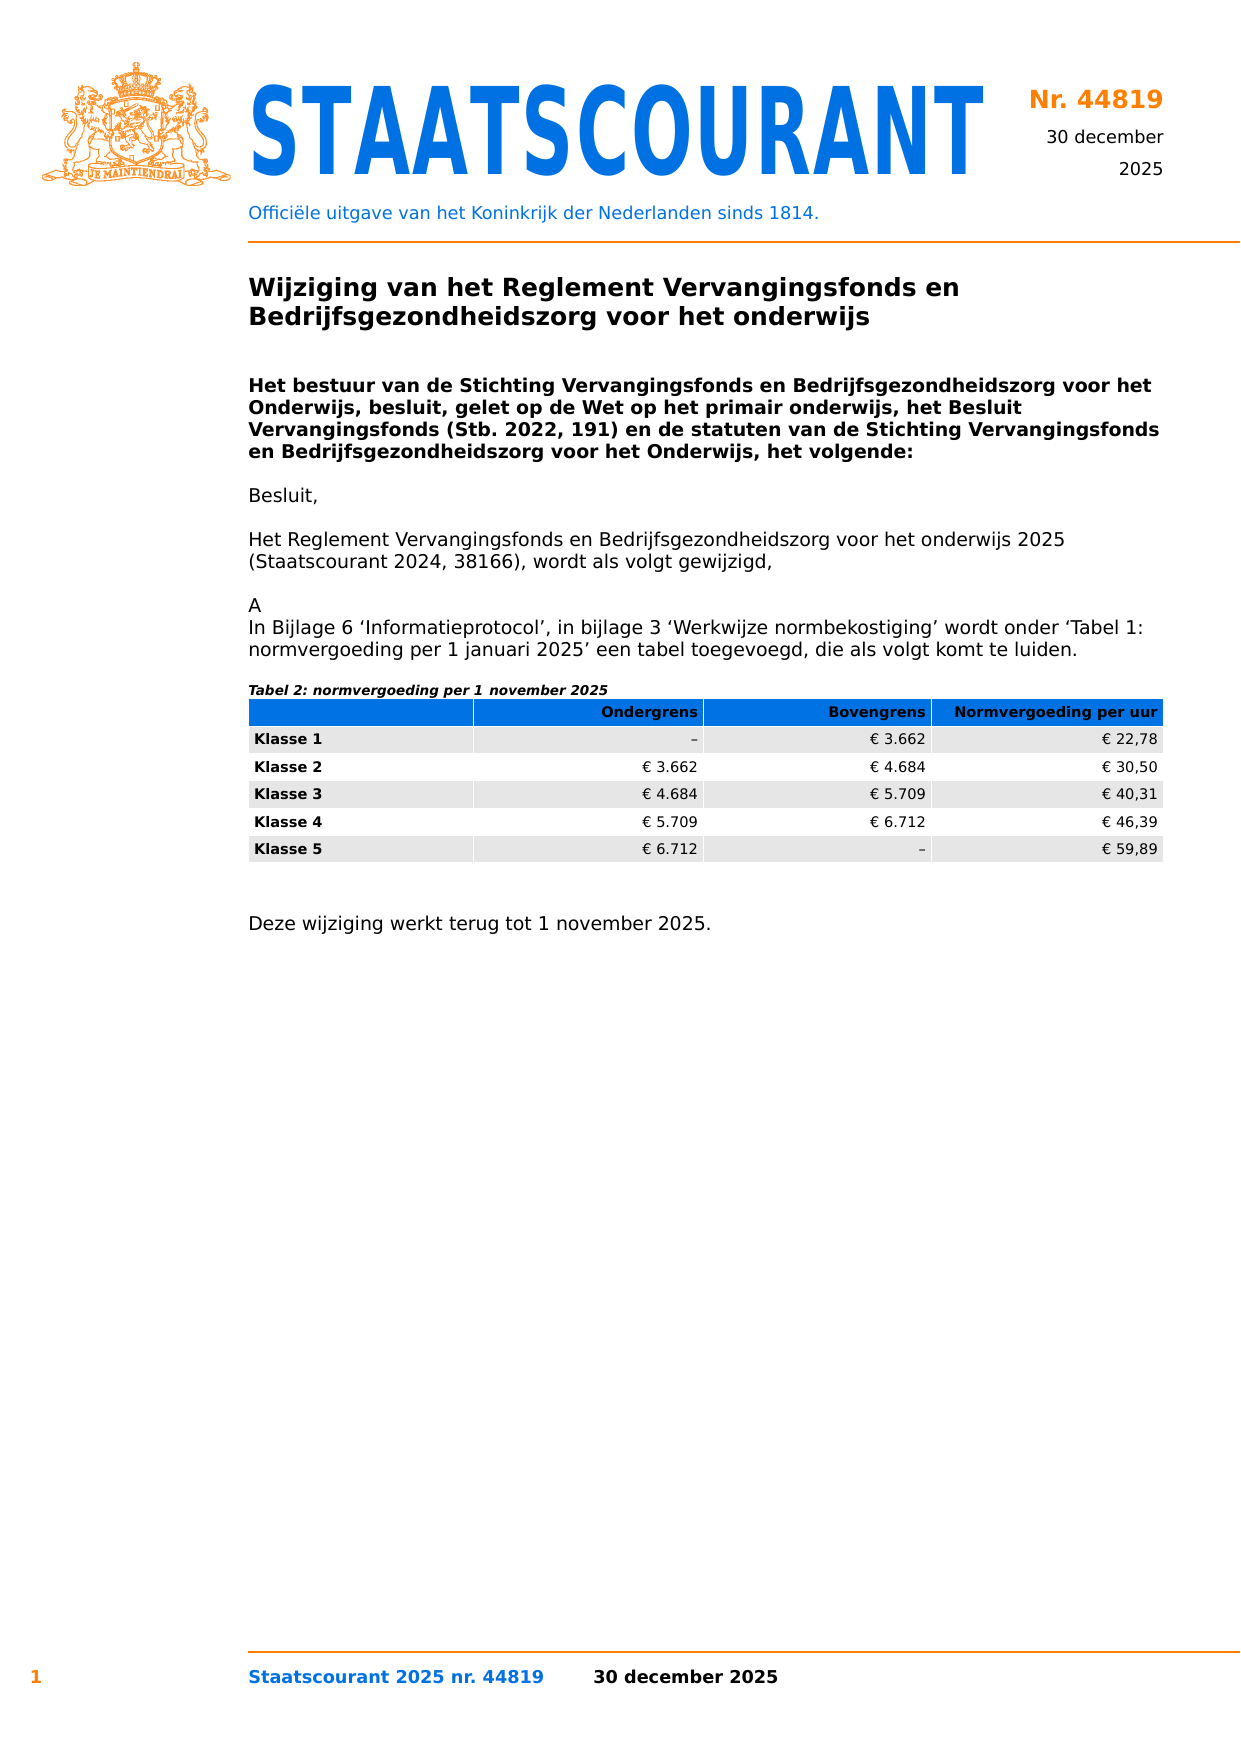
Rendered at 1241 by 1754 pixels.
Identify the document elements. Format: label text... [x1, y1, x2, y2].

text Deze wijziging werkt terug tot 1 november 2025. [248, 913, 1163, 935]
table_cell – [704, 836, 931, 862]
table_cell € 3.662 [704, 727, 931, 753]
text Het Reglement Vervangingsfonds en Bedrijfsgezondheidszorg voor het onderwijs 2025 (Staatscourant 2024, 38166), wordt als volgt gewijzigd, [248, 529, 1163, 573]
table_cell € 59,89 [932, 836, 1163, 862]
table_header STAATSCOURANT [248, 62, 998, 203]
table_cell 30 december [998, 121, 1240, 153]
table_cell [249, 864, 473, 890]
subtitle Wijziging van het Reglement Vervangingsfonds en Bedrijfsgezondheidszorg voor het onderwijs [248, 273, 1163, 331]
table_cell Klasse 1 [249, 727, 473, 753]
table_cell € 6.712 [704, 809, 931, 835]
table_header Nr. 44819 [998, 62, 1240, 121]
table_cell Normvergoeding per uur [932, 699, 1163, 726]
table_cell € 40,31 [932, 781, 1163, 808]
text A [248, 594, 1163, 617]
text In Bijlage 6 ‘Informatieprotocol’, in bijlage 3 ‘Werkwijze normbekostiging’ wordt onder ‘Tabel 1: normvergoeding per 1 januari 2025’ een tabel toegevoegd, die als volgt komt te luiden. [248, 617, 1163, 661]
table_cell € 3.662 [474, 754, 703, 780]
table_cell Klasse 2 [249, 754, 473, 780]
table_cell Bovengrens [704, 699, 931, 726]
table_cell Ondergrens [474, 699, 703, 726]
table_header [25, 62, 248, 241]
table_cell Klasse 5 [249, 836, 473, 862]
table_cell – [474, 727, 703, 753]
table_cell [704, 864, 931, 890]
table_cell [474, 864, 703, 890]
table_cell € 5.709 [474, 809, 703, 835]
table_cell € 4.684 [704, 754, 931, 780]
table_cell 2025 [998, 153, 1240, 203]
table_cell € 5.709 [704, 781, 931, 808]
table_cell Klasse 4 [249, 809, 473, 835]
text Het bestuur van de Stichting Vervangingsfonds en Bedrijfsgezondheidszorg voor het Onderwijs, besluit, gelet op de Wet op het primair onderwijs, het Besluit Vervangingsfonds (Stb. 2022, 191) en de statuten van de Stichting Vervangingsfonds en Bedrijfsgezondheidszorg voor het Onderwijs, het volgende: [248, 375, 1163, 463]
table_cell € 46,39 [932, 809, 1163, 835]
text Besluit, [248, 485, 1163, 507]
picture [41, 62, 231, 186]
table_cell [249, 699, 473, 726]
table_header Tabel 2: normvergoeding per 1 november 2025 [248, 683, 1163, 698]
table_cell Klasse 3 [249, 781, 473, 808]
table_cell € 30,50 [932, 754, 1163, 780]
table_cell € 4.684 [474, 781, 703, 808]
table_cell € 6.712 [474, 836, 703, 862]
table_cell [932, 864, 1163, 890]
table_cell € 22,78 [932, 727, 1163, 753]
table_cell Officiële uitgave van het Koninkrijk der Nederlanden sinds 1814. [248, 203, 1240, 241]
